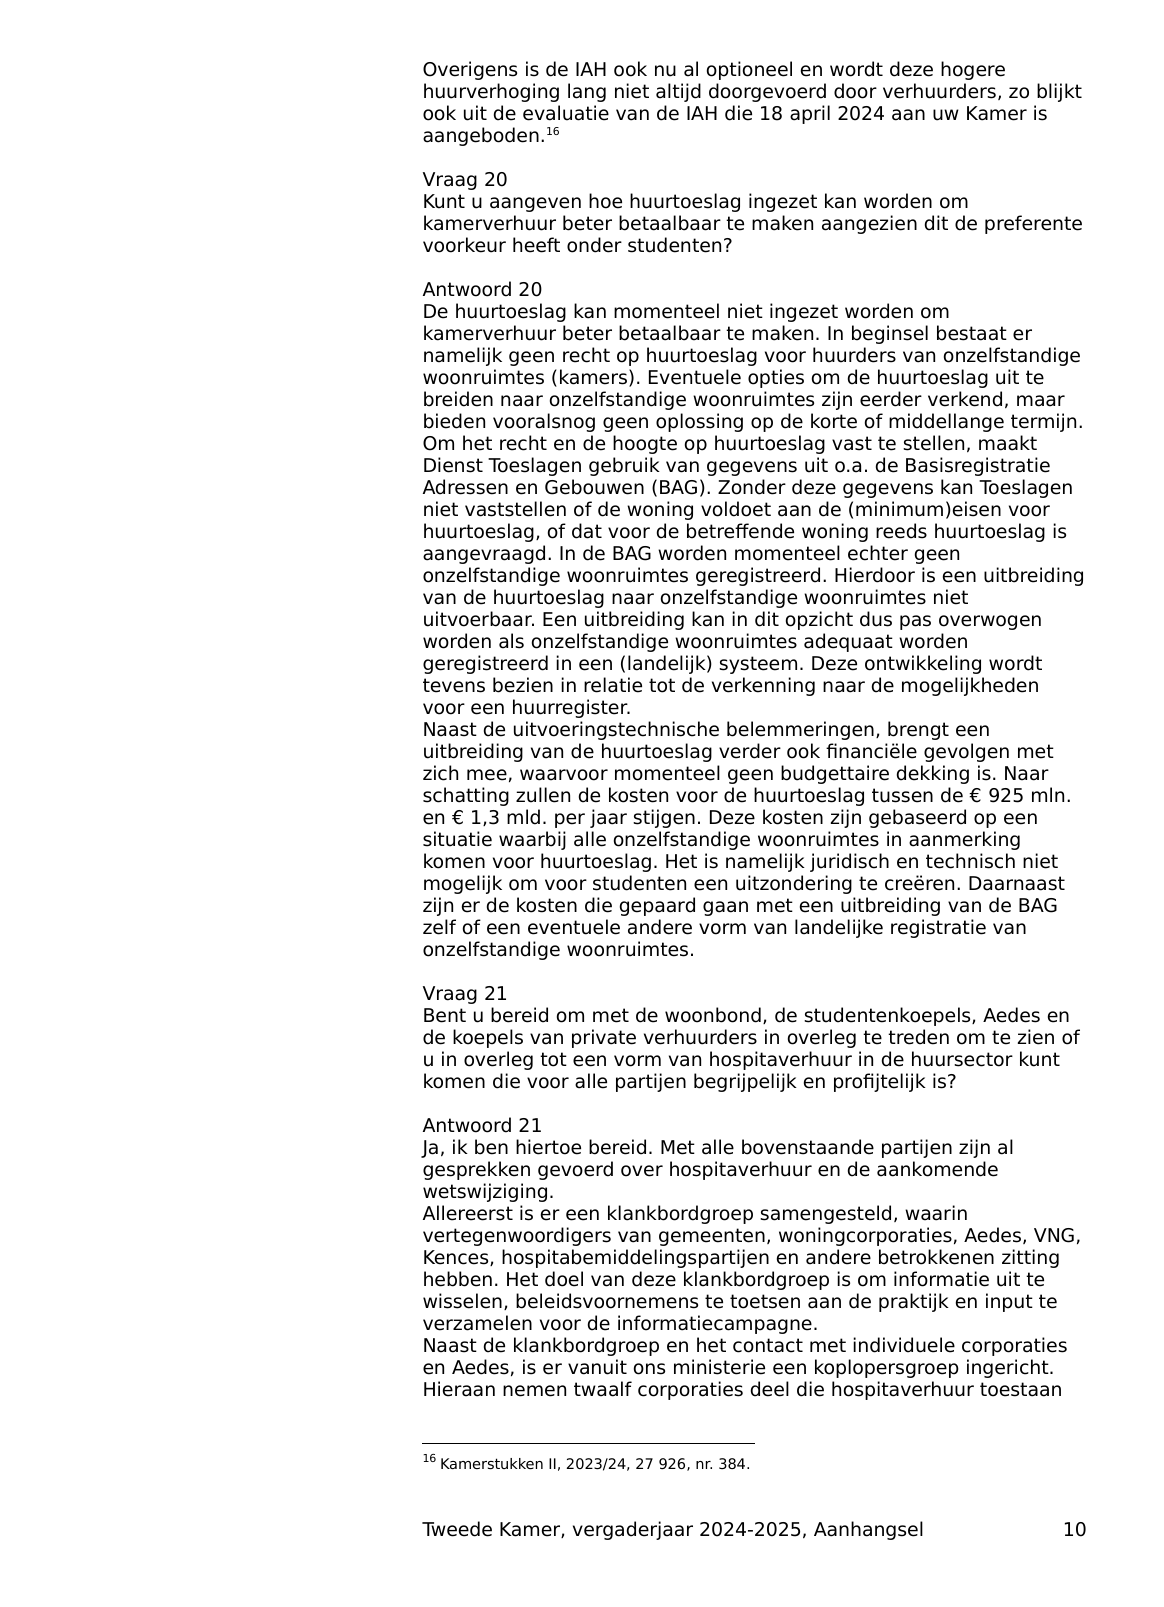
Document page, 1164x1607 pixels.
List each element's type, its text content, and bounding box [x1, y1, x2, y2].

text Vraag 20 [422, 169, 1087, 191]
text Allereerst is er een klankbordgroep samengesteld, waarin vertegenwoordigers van gemeenten, woningcorporaties, Aedes, VNG, Kences, hospitabemiddelingspartijen en andere betrokkenen zitting hebben. Het doel van deze klankbordgroep is om informatie uit te wisselen, beleidsvoornemens te toetsen aan de praktijk en input te verzamelen voor de informatiecampagne. [422, 1203, 1087, 1335]
text Antwoord 21 [422, 1115, 1087, 1137]
text Ja, ik ben hiertoe bereid. Met alle bovenstaande partijen zijn al gesprekken gevoerd over hospitaverhuur en de aankomende wetswijziging. [422, 1137, 1087, 1203]
text Antwoord 20 [422, 279, 1087, 301]
text Overigens is de IAH ook nu al optioneel en wordt deze hogere huurverhoging lang niet altijd doorgevoerd door verhuurders, zo blijkt ook uit de evaluatie van de IAH die 18 april 2024 aan uw Kamer is aangeboden. [422, 59, 1087, 147]
text Om het recht en de hoogte op huurtoeslag vast te stellen, maakt Dienst Toeslagen gebruik van gegevens uit o.a. de Basisregistratie Adressen en Gebouwen (BAG). Zonder deze gegevens kan Toeslagen niet vaststellen of de woning voldoet aan de (minimum)eisen voor huurtoeslag, of dat voor de betreffende woning reeds huurtoeslag is aangevraagd. In de BAG worden momenteel echter geen onzelfstandige woonruimtes geregistreerd. Hierdoor is een uitbreiding van de huurtoeslag naar onzelfstandige woonruimtes niet uitvoerbaar. Een uitbreiding kan in dit opzicht dus pas overwogen worden als onzelfstandige woonruimtes adequaat worden geregistreerd in een (landelijk) systeem. Deze ontwikkeling wordt tevens bezien in relatie tot de verkenning naar de mogelijkheden voor een huurregister. [422, 433, 1087, 719]
text De huurtoeslag kan momenteel niet ingezet worden om kamerverhuur beter betaalbaar te maken. In beginsel bestaat er namelijk geen recht op huurtoeslag voor huurders van onzelfstandige woonruimtes (kamers). Eventuele opties om de huurtoeslag uit te breiden naar onzelfstandige woonruimtes zijn eerder verkend, maar bieden vooralsnog geen oplossing op de korte of middellange termijn. [422, 301, 1087, 433]
text Naast de uitvoeringstechnische belemmeringen, brengt een uitbreiding van de huurtoeslag verder ook financiële gevolgen met zich mee, waarvoor momenteel geen budgettaire dekking is. Naar schatting zullen de kosten voor de huurtoeslag tussen de € 925 mln. en € 1,3 mld. per jaar stijgen. Deze kosten zijn gebaseerd op een situatie waarbij alle onzelfstandige woonruimtes in aanmerking komen voor huurtoeslag. Het is namelijk juridisch en technisch niet mogelijk om voor studenten een uitzondering te creëren. Daarnaast zijn er de kosten die gepaard gaan met een uitbreiding van de BAG zelf of een eventuele andere vorm van landelijke registratie van onzelfstandige woonruimtes. [422, 719, 1087, 961]
text Vraag 21 [422, 983, 1087, 1005]
text Naast de klankbordgroep en het contact met individuele corporaties en Aedes, is er vanuit ons ministerie een koplopersgroep ingericht. Hieraan nemen twaalf corporaties deel die hospitaverhuur toestaan [422, 1335, 1087, 1401]
text Kamerstukken II, 2023/24, 27 926, nr. 384. [422, 1452, 1087, 1474]
text Bent u bereid om met de woonbond, de studentenkoepels, Aedes en de koepels van private verhuurders in overleg te treden om te zien of u in overleg tot een vorm van hospitaverhuur in de huursector kunt komen die voor alle partijen begrijpelijk en profijtelijk is? [422, 1005, 1087, 1093]
text Kunt u aangeven hoe huurtoeslag ingezet kan worden om kamerverhuur beter betaalbaar te maken aangezien dit de preferente voorkeur heeft onder studenten? [422, 191, 1087, 257]
